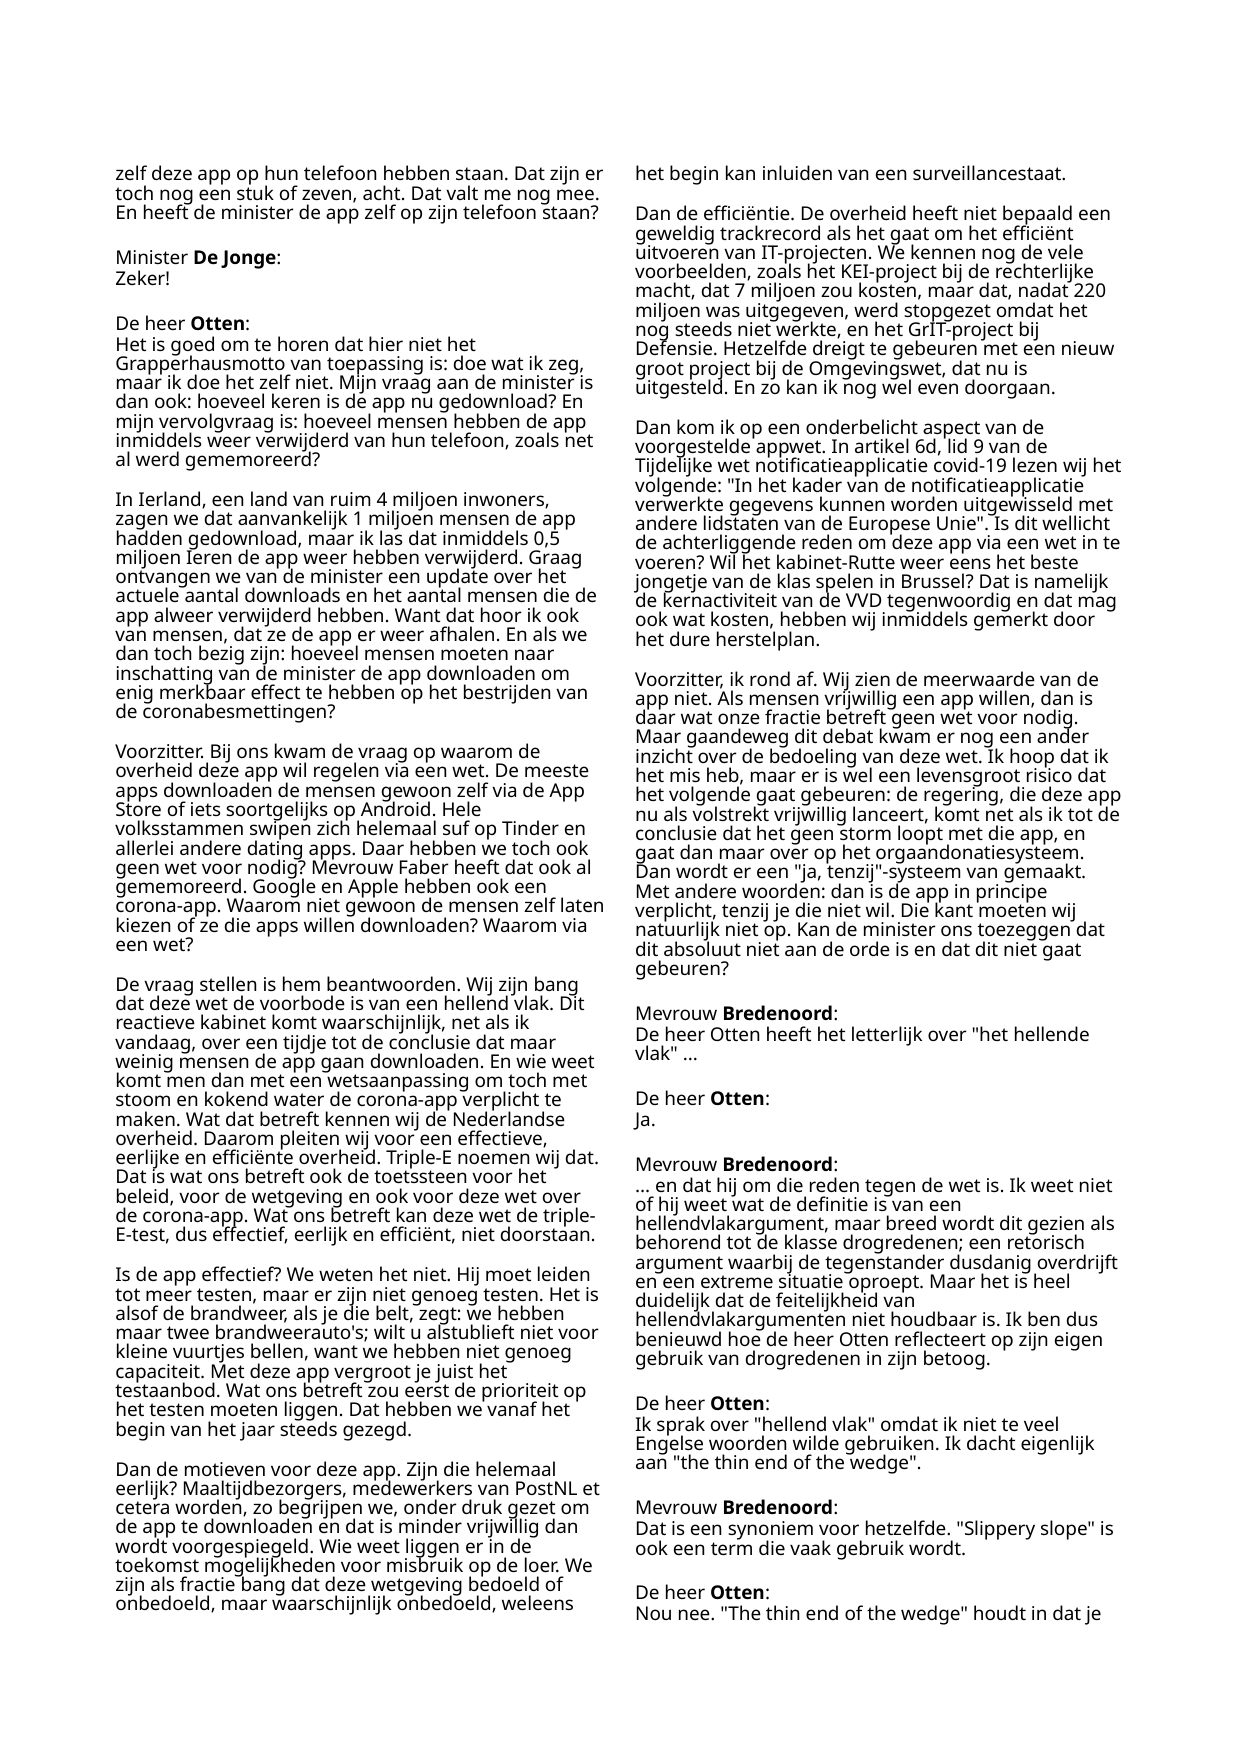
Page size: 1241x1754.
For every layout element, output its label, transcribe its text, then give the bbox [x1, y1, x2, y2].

text Mevrouw Bredenoord: [635, 1151, 1125, 1177]
text Dat is een synoniem voor hetzelfde. "Slippery slope" is ook een term die vaak gebruik wordt. [635, 1520, 1125, 1559]
text De heer Otten: [115, 310, 605, 336]
text De heer Otten: [635, 1085, 1125, 1111]
text Zeker! [115, 270, 605, 289]
text Mevrouw Bredenoord: [635, 1494, 1125, 1520]
text Het is goed om te horen dat hier niet het Grapperhausmotto van toepassing is: doe wat ik zeg, maar ik doe het zelf niet. Mijn vraag aan de minister is dan ook: hoeveel keren is de app nu gedownload? En mijn vervolgvraag is: hoeveel mensen hebben de app inmiddels weer verwijderd van hun telefoon, zoals net al werd gememoreerd? [115, 336, 605, 470]
text Nou nee. "The thin end of the wedge" houdt in dat je [635, 1605, 1125, 1624]
text zelf deze app op hun telefoon hebben staan. Dat zijn er toch nog een stuk of zeven, acht. Dat valt me nog mee. En heeft de minister de app zelf op zijn telefoon staan? [115, 165, 605, 223]
text het begin kan inluiden van een surveillancestaat. [635, 165, 1125, 184]
text ... en dat hij om die reden tegen de wet is. Ik weet niet of hij weet wat de definitie is van een hellendvlakargument, maar breed wordt dit gezien als behorend tot de klasse drogredenen; een retorisch argument waarbij de tegenstander dusdanig overdrijft en een extreme situatie oproept. Maar het is heel duidelijk dat de feitelijkheid van hellendvlakargumenten niet houdbaar is. Ik ben dus benieuwd hoe de heer Otten reflecteert op zijn eigen gebruik van drogredenen in zijn betoog. [635, 1177, 1125, 1369]
text De heer Otten: [635, 1390, 1125, 1416]
text Ja. [635, 1111, 1125, 1130]
text Ik sprak over "hellend vlak" omdat ik niet te veel Engelse woorden wilde gebruiken. Ik dacht eigenlijk aan "the thin end of the wedge". [635, 1416, 1125, 1474]
text De heer Otten: [635, 1579, 1125, 1605]
text De heer Otten heeft het letterlijk over "het hellende vlak" ... [635, 1026, 1125, 1064]
text Dan de motieven voor deze app. Zijn die helemaal eerlijk? Maaltijdbezorgers, medewerkers van PostNL et cetera worden, zo begrijpen we, onder druk gezet om de app te downloaden en dat is minder vrijwillig dan wordt voorgespiegeld. Wie weet liggen er in de toekomst mogelijkheden voor misbruik op de loer. We zijn als fractie bang dat deze wetgeving bedoeld of onbedoeld, maar waarschijnlijk onbedoeld, weleens [115, 1461, 605, 1615]
text De vraag stellen is hem beantwoorden. Wij zijn bang dat deze wet de voorbode is van een hellend vlak. Dit reactieve kabinet komt waarschijnlijk, net als ik vandaag, over een tijdje tot de conclusie dat maar weinig mensen de app gaan downloaden. En wie weet komt men dan met een wetsaanpassing om toch met stoom en kokend water de corona-app verplicht te maken. Wat dat betreft kennen wij de Nederlandse overheid. Daarom pleiten wij voor een effectieve, eerlijke en efficiënte overheid. Triple-E noemen wij dat. Dat is wat ons betreft ook de toetssteen voor het beleid, voor de wetgeving en ook voor deze wet over de corona-app. Wat ons betreft kan deze wet de triple-E-test, dus effectief, eerlijk en efficiënt, niet doorstaan. [115, 976, 605, 1246]
text Voorzitter, ik rond af. Wij zien de meerwaarde van de app niet. Als mensen vrijwillig een app willen, dan is daar wat onze fractie betreft geen wet voor nodig. Maar gaandeweg dit debat kwam er nog een ander inzicht over de bedoeling van deze wet. Ik hoop dat ik het mis heb, maar er is wel een levensgroot risico dat het volgende gaat gebeuren: de regering, die deze app nu als volstrekt vrijwillig lanceert, komt net als ik tot de conclusie dat het geen storm loopt met die app, en gaat dan maar over op het orgaandonatiesysteem. Dan wordt er een "ja, tenzij"-systeem van gemaakt. Met andere woorden: dan is de app in principe verplicht, tenzij je die niet wil. Die kant moeten wij natuurlijk niet op. Kan de minister ons toezeggen dat dit absoluut niet aan de orde is en dat dit niet gaat gebeuren? [635, 671, 1125, 979]
text Dan de efficiëntie. De overheid heeft niet bepaald een geweldig trackrecord als het gaat om het efficiënt uitvoeren van IT-projecten. We kennen nog de vele voorbeelden, zoals het KEI-project bij de rechterlijke macht, dat 7 miljoen zou kosten, maar dat, nadat 220 miljoen was uitgegeven, werd stopgezet omdat het nog steeds niet werkte, en het GrIT-project bij Defensie. Hetzelfde dreigt te gebeuren met een nieuw groot project bij de Omgevingswet, dat nu is uitgesteld. En zo kan ik nog wel even doorgaan. [635, 205, 1125, 398]
text Mevrouw Bredenoord: [635, 1000, 1125, 1026]
text Is de app effectief? We weten het niet. Hij moet leiden tot meer testen, maar er zijn niet genoeg testen. Het is alsof de brandweer, als je die belt, zegt: we hebben maar twee brandweerauto's; wilt u alstublieft niet voor kleine vuurtjes bellen, want we hebben niet genoeg capaciteit. Met deze app vergroot je juist het testaanbod. Wat ons betreft zou eerst de prioriteit op het testen moeten liggen. Dat hebben we vanaf het begin van het jaar steeds gezegd. [115, 1266, 605, 1440]
text In Ierland, een land van ruim 4 miljoen inwoners, zagen we dat aanvankelijk 1 miljoen mensen de app hadden gedownload, maar ik las dat inmiddels 0,5 miljoen Ieren de app weer hebben verwijderd. Graag ontvangen we van de minister een update over het actuele aantal downloads en het aantal mensen die de app alweer verwijderd hebben. Want dat hoor ik ook van mensen, dat ze de app er weer afhalen. En als we dan toch bezig zijn: hoeveel mensen moeten naar inschatting van de minister de app downloaden om enig merkbaar effect te hebben op het bestrijden van de coronabesmettingen? [115, 491, 605, 722]
text Minister De Jonge: [115, 244, 605, 270]
text Voorzitter. Bij ons kwam de vraag op waarom de overheid deze app wil regelen via een wet. De meeste apps downloaden de mensen gewoon zelf via de App Store of iets soortgelijks op Android. Hele volksstammen swipen zich helemaal suf op Tinder en allerlei andere dating apps. Daar hebben we toch ook geen wet voor nodig? Mevrouw Faber heeft dat ook al gememoreerd. Google en Apple hebben ook een corona-app. Waarom niet gewoon de mensen zelf laten kiezen of ze die apps willen downloaden? Waarom via een wet? [115, 743, 605, 955]
text Dan kom ik op een onderbelicht aspect van de voorgestelde appwet. In artikel 6d, lid 9 van de Tijdelijke wet notificatieapplicatie covid-19 lezen wij het volgende: "In het kader van de notificatieapplicatie verwerkte gegevens kunnen worden uitgewisseld met andere lidstaten van de Europese Unie". Is dit wellicht de achterliggende reden om deze app via een wet in te voeren? Wil het kabinet-Rutte weer eens het beste jongetje van de klas spelen in Brussel? Dat is namelijk de kernactiviteit van de VVD tegenwoordig en dat mag ook wat kosten, hebben wij inmiddels gemerkt door het dure herstelplan. [635, 419, 1125, 650]
